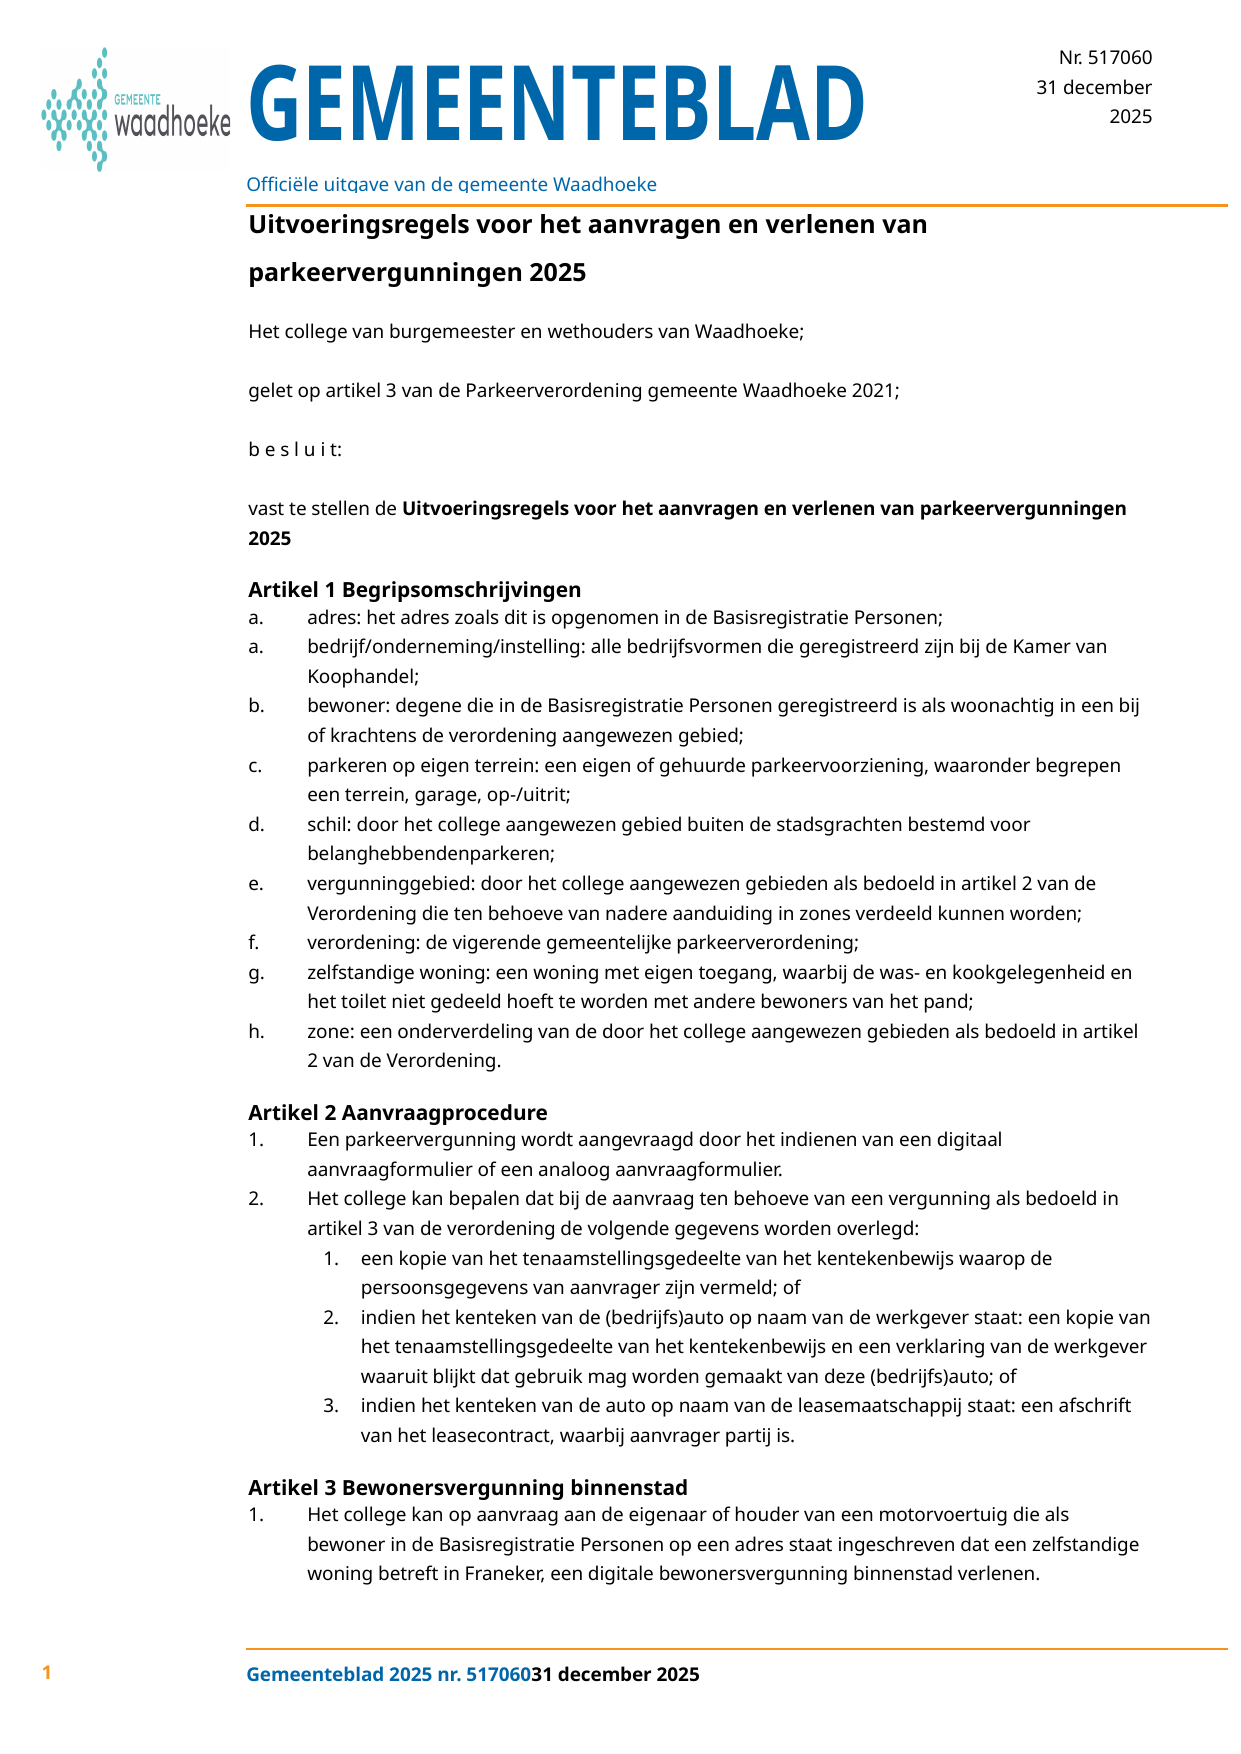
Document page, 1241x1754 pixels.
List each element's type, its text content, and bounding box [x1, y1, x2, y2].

text Artikel 3 Bewonersvergunning binnenstad [248, 1473, 1152, 1501]
text Artikel 2 Aanvraagprocedure [248, 1098, 1152, 1126]
list Het college kan op aanvraag aan de eigenaar of houder van een motorvoertuig die als bewoner in de Basisregistratie Personen op een adres staat ingeschreven dat een zelfstandige woning betreft in Franeker, een digitale bewonersvergunning binnenstad verlenen. [248, 1501, 1152, 1586]
list zelfstandige woning: een woning met eigen toegang, waarbij de was- en kookgelegenheid en het toilet niet gedeeld hoeft te worden met andere bewoners van het pand; [248, 959, 1152, 1014]
text Artikel 1 Begripsomschrijvingen [248, 575, 1152, 604]
text b e s l u i t: [248, 436, 1152, 462]
text gelet op artikel 3 van de Parkeerverordening gemeente Waadhoeke 2021; [248, 377, 1152, 403]
list adres: het adres zoals dit is opgenomen in de Basisregistratie Personen; [248, 604, 1152, 629]
list bedrijf/onderneming/instelling: alle bedrijfsvormen die geregistreerd zijn bij de Kamer van Koophandel; [248, 633, 1152, 689]
picture [41, 47, 231, 172]
list indien het kenteken van de auto op naam van de leasemaatschappij staat: een afschrift van het leasecontract, waarbij aanvrager partij is. [323, 1393, 1152, 1448]
text Uitvoeringsregels voor het aanvragen en verlenen van parkeervergunningen 2025 [248, 207, 1152, 288]
list parkeren op eigen terrein: een eigen of gehuurde parkeervoorziening, waaronder begrepen een terrein, garage, op-/uitrit; [248, 752, 1152, 807]
list schil: door het college aangewezen gebied buiten de stadsgrachten bestemd voor belanghebbendenparkeren; [248, 811, 1152, 866]
text vast te stellen de Uitvoeringsregels voor het aanvragen en verlenen van parkeervergunningen 2025 [248, 495, 1152, 551]
list indien het kenteken van de (bedrijfs)auto op naam van de werkgever staat: een kopie van het tenaamstellingsgedeelte van het kentekenbewijs en een verklaring van de werkgever waaruit blijkt dat gebruik mag worden gemaakt van deze (bedrijfs)auto; of [323, 1304, 1152, 1389]
list vergunninggebied: door het college aangewezen gebieden als bedoeld in artikel 2 van de Verordening die ten behoeve van nadere aanduiding in zones verdeeld kunnen worden; [248, 870, 1152, 925]
list zone: een onderverdeling van de door het college aangewezen gebieden als bedoeld in artikel 2 van de Verordening. [248, 1018, 1152, 1073]
list bewoner: degene die in de Basisregistratie Personen geregistreerd is als woonachtig in een bij of krachtens de verordening aangewezen gebied; [248, 693, 1152, 748]
list een kopie van het tenaamstellingsgedeelte van het kentekenbewijs waarop de persoonsgegevens van aanvrager zijn vermeld; of [323, 1245, 1152, 1300]
list Het college kan bepalen dat bij de aanvraag ten behoeve van een vergunning als bedoeld in artikel 3 van de verordening de volgende gegevens worden overlegd: [248, 1186, 1152, 1241]
text Het college van burgemeester en wethouders van Waadhoeke; [248, 318, 1152, 344]
list verordening: de vigerende gemeentelijke parkeerverordening; [248, 929, 1152, 955]
list Een parkeervergunning wordt aangevraagd door het indienen van een digitaal aanvraagformulier of een analoog aanvraagformulier. [248, 1126, 1152, 1182]
